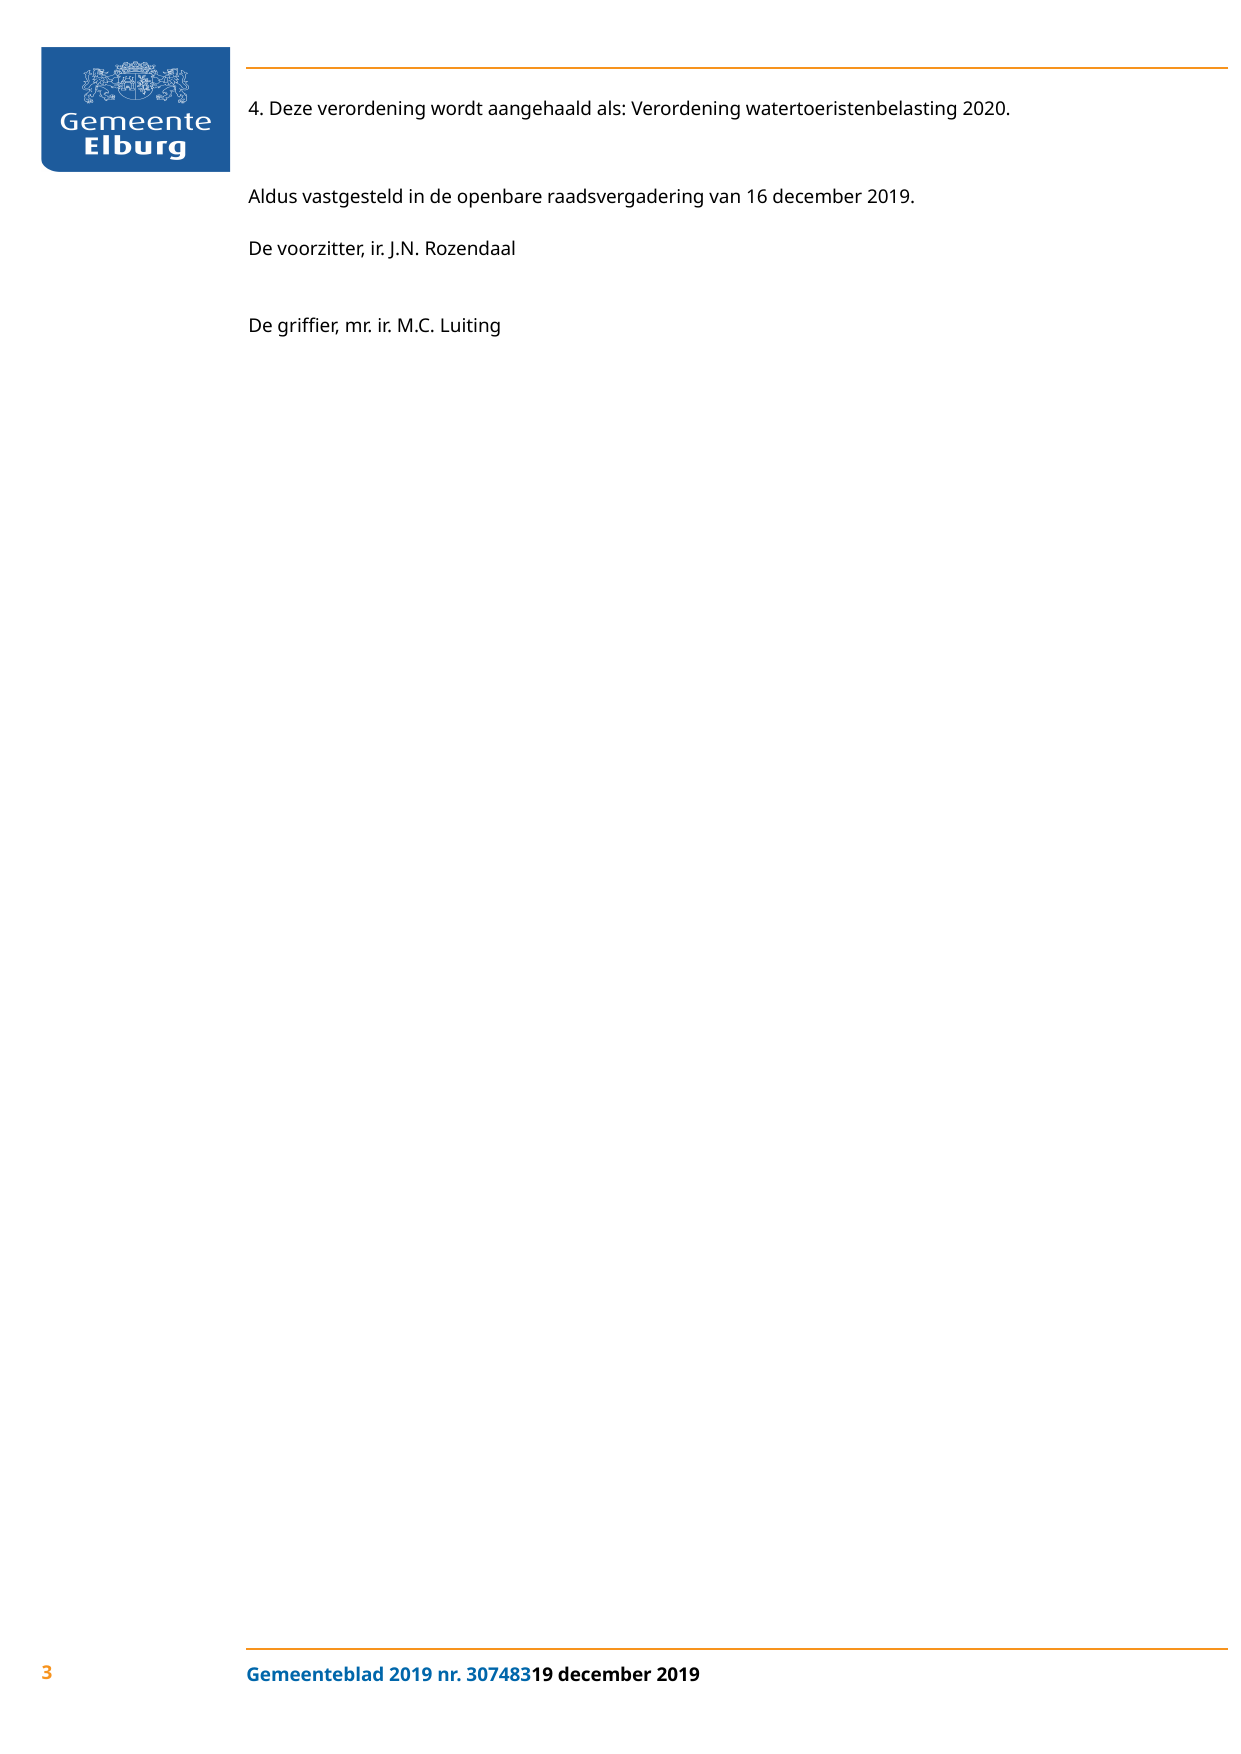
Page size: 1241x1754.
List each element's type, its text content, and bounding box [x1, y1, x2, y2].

text De voorzitter, ir. J.N. Rozendaal [248, 235, 1152, 261]
text 4. Deze verordening wordt aangehaald als: Verordening watertoeristenbelasting 2020. [248, 95, 1152, 121]
picture [41, 47, 231, 172]
text Aldus vastgesteld in de openbare raadsvergadering van 16 december 2019. [248, 183, 1152, 209]
text De griffier, mr. ir. M.C. Luiting [248, 312, 1152, 338]
